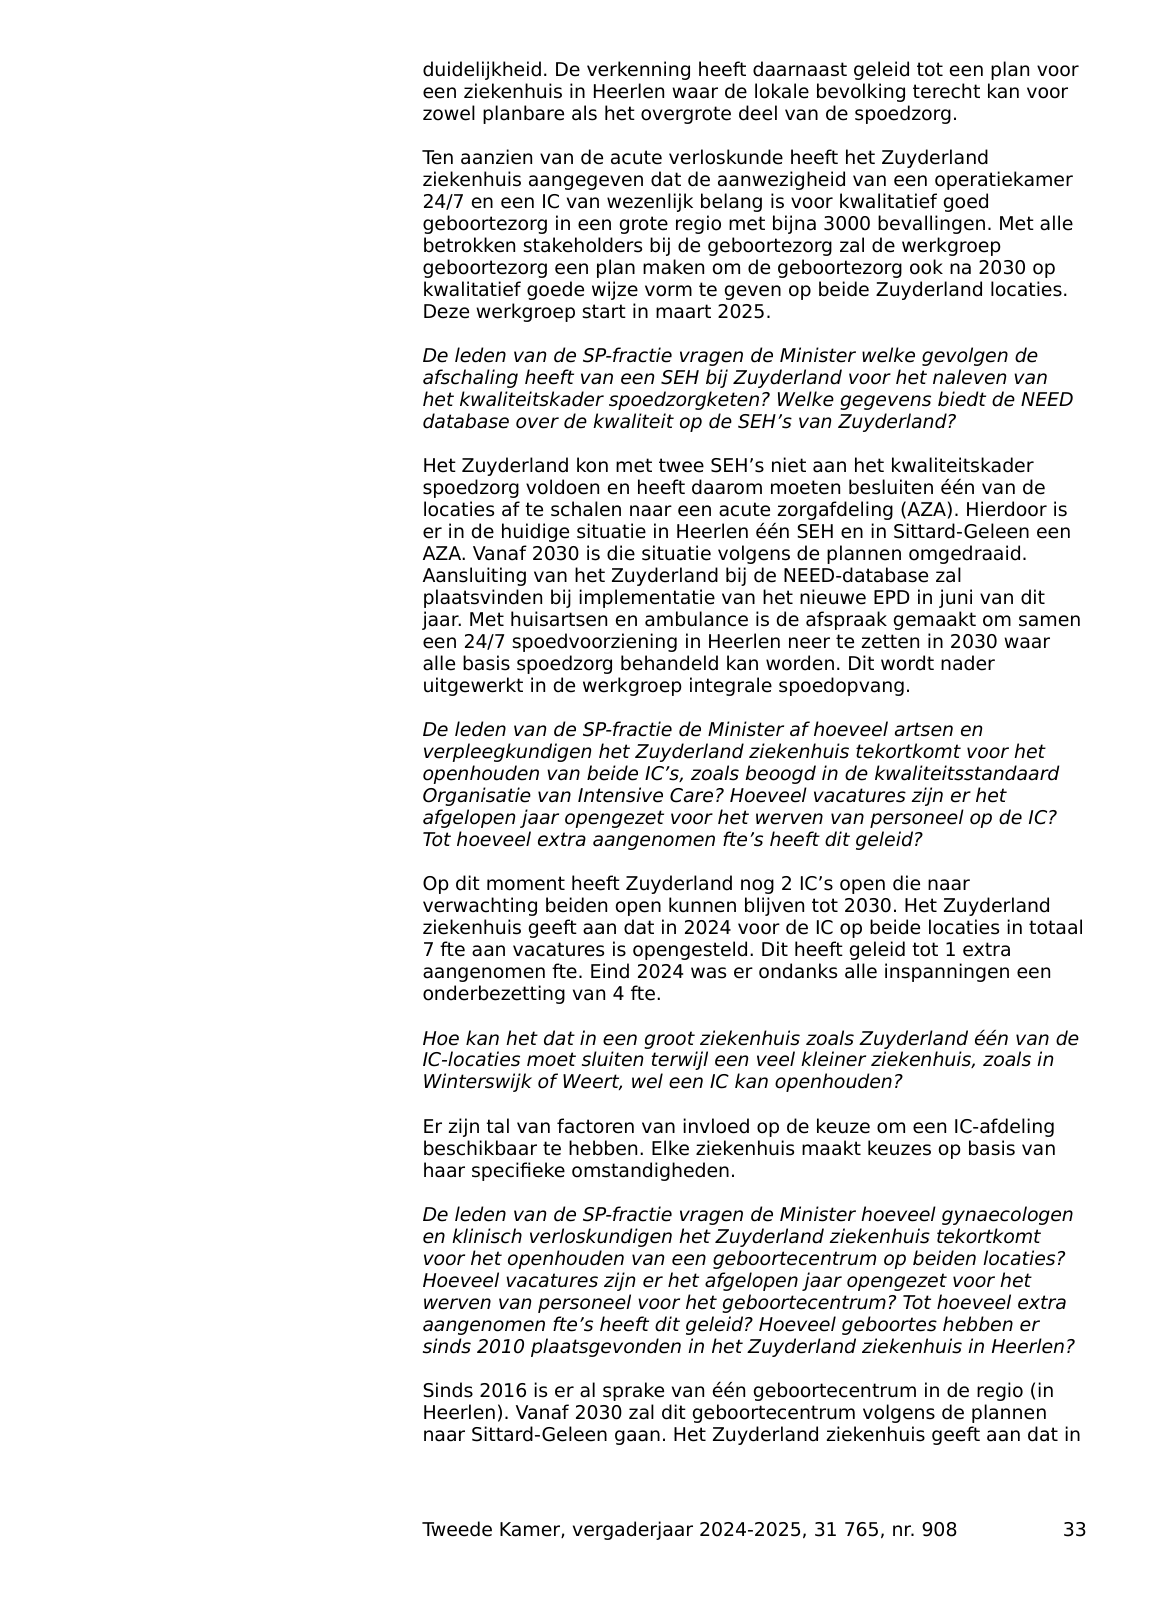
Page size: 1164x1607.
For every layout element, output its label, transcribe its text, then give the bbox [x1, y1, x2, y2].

text Ten aanzien van de acute verloskunde heeft het Zuyderland ziekenhuis aangegeven dat de aanwezigheid van een operatiekamer 24/7 en een IC van wezenlijk belang is voor kwalitatief goed geboortezorg in een grote regio met bijna 3000 bevallingen. Met alle betrokken stakeholders bij de geboortezorg zal de werkgroep geboortezorg een plan maken om de geboortezorg ook na 2030 op kwalitatief goede wijze vorm te geven op beide Zuyderland locaties. Deze werkgroep start in maart 2025. [422, 147, 1087, 323]
text De leden van de SP-fractie vragen de Minister hoeveel gynaecologen en klinisch verloskundigen het Zuyderland ziekenhuis tekortkomt voor het openhouden van een geboortecentrum op beiden locaties? Hoeveel vacatures zijn er het afgelopen jaar opengezet voor het werven van personeel voor het geboortecentrum? Tot hoeveel extra aangenomen fte’s heeft dit geleid? Hoeveel geboortes hebben er sinds 2010 plaatsgevonden in het Zuyderland ziekenhuis in Heerlen? [422, 1204, 1087, 1357]
text Het Zuyderland kon met twee SEH’s niet aan het kwaliteitskader spoedzorg voldoen en heeft daarom moeten besluiten één van de locaties af te schalen naar een acute zorgafdeling (AZA). Hierdoor is er in de huidige situatie in Heerlen één SEH en in Sittard-Geleen een AZA. Vanaf 2030 is die situatie volgens de plannen omgedraaid. Aansluiting van het Zuyderland bij de NEED-database zal plaatsvinden bij implementatie van het nieuwe EPD in juni van dit jaar. Met huisartsen en ambulance is de afspraak gemaakt om samen een 24/7 spoedvoorziening in Heerlen neer te zetten in 2030 waar alle basis spoedzorg behandeld kan worden. Dit wordt nader uitgewerkt in de werkgroep integrale spoedopvang. [422, 455, 1087, 697]
text Sinds 2016 is er al sprake van één geboortecentrum in de regio (in Heerlen). Vanaf 2030 zal dit geboortecentrum volgens de plannen naar Sittard-Geleen gaan. Het Zuyderland ziekenhuis geeft aan dat in [422, 1380, 1087, 1446]
text De leden van de SP-fractie de Minister af hoeveel artsen en verpleegkundigen het Zuyderland ziekenhuis tekortkomt voor het openhouden van beide IC’s, zoals beoogd in de kwaliteitsstandaard Organisatie van Intensive Care? Hoeveel vacatures zijn er het afgelopen jaar opengezet voor het werven van personeel op de IC? Tot hoeveel extra aangenomen fte’s heeft dit geleid? [422, 719, 1087, 851]
text Hoe kan het dat in een groot ziekenhuis zoals Zuyderland één van de IC-locaties moet sluiten terwijl een veel kleiner ziekenhuis, zoals in Winterswijk of Weert, wel een IC kan openhouden? [422, 1027, 1087, 1093]
text Op dit moment heeft Zuyderland nog 2 IC’s open die naar verwachting beiden open kunnen blijven tot 2030. Het Zuyderland ziekenhuis geeft aan dat in 2024 voor de IC op beide locaties in totaal 7 fte aan vacatures is opengesteld. Dit heeft geleid tot 1 extra aangenomen fte. Eind 2024 was er ondanks alle inspanningen een onderbezetting van 4 fte. [422, 873, 1087, 1005]
text duidelijkheid. De verkenning heeft daarnaast geleid tot een plan voor een ziekenhuis in Heerlen waar de lokale bevolking terecht kan voor zowel planbare als het overgrote deel van de spoedzorg. [422, 59, 1087, 125]
text Er zijn tal van factoren van invloed op de keuze om een IC-afdeling beschikbaar te hebben. Elke ziekenhuis maakt keuzes op basis van haar specifieke omstandigheden. [422, 1116, 1087, 1181]
text De leden van de SP-fractie vragen de Minister welke gevolgen de afschaling heeft van een SEH bij Zuyderland voor het naleven van het kwaliteitskader spoedzorgketen? Welke gegevens biedt de NEED database over de kwaliteit op de SEH’s van Zuyderland? [422, 345, 1087, 433]
